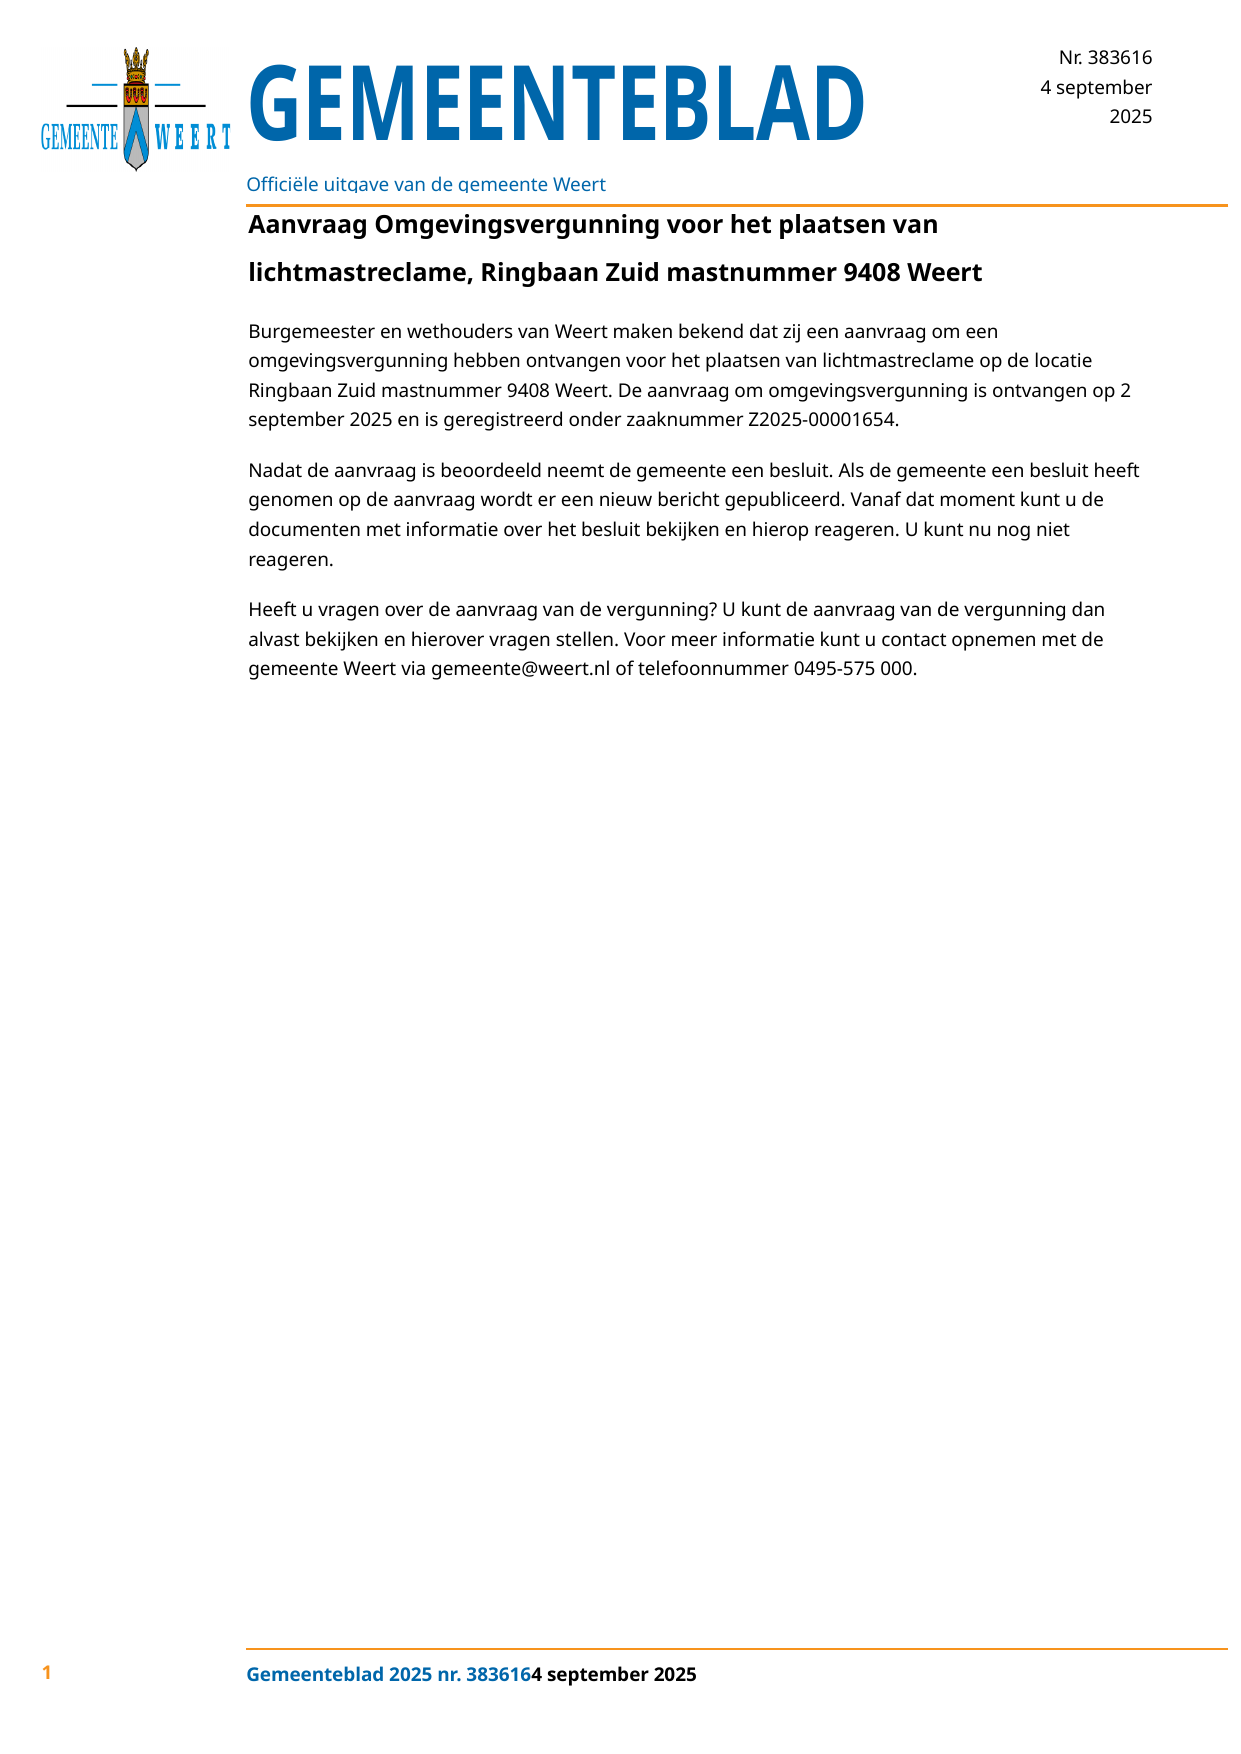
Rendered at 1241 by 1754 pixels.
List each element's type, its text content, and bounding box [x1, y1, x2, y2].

text Aanvraag Omgevingsvergunning voor het plaatsen van lichtmastreclame, Ringbaan Zuid mastnummer 9408 Weert [248, 207, 1152, 288]
text Nadat de aanvraag is beoordeeld neemt de gemeente een besluit. Als de gemeente een besluit heeft genomen op de aanvraag wordt er een nieuw bericht gepubliceerd. Vanaf dat moment kunt u de documenten met informatie over het besluit bekijken en hierop reageren. U kunt nu nog niet reageren. [248, 457, 1152, 572]
text Burgemeester en wethouders van Weert maken bekend dat zij een aanvraag om een omgevingsvergunning hebben ontvangen voor het plaatsen van lichtmastreclame op de locatie Ringbaan Zuid mastnummer 9408 Weert. De aanvraag om omgevingsvergunning is ontvangen op 2 september 2025 en is geregistreerd onder zaaknummer Z2025-00001654. [248, 318, 1152, 432]
text Heeft u vragen over de aanvraag van de vergunning? U kunt de aanvraag van de vergunning dan alvast bekijken en hierover vragen stellen. Voor meer informatie kunt u contact opnemen met de gemeente Weert via gemeente@weert.nl of telefoonnummer 0495-575 000. [248, 596, 1152, 681]
picture [41, 47, 231, 172]
